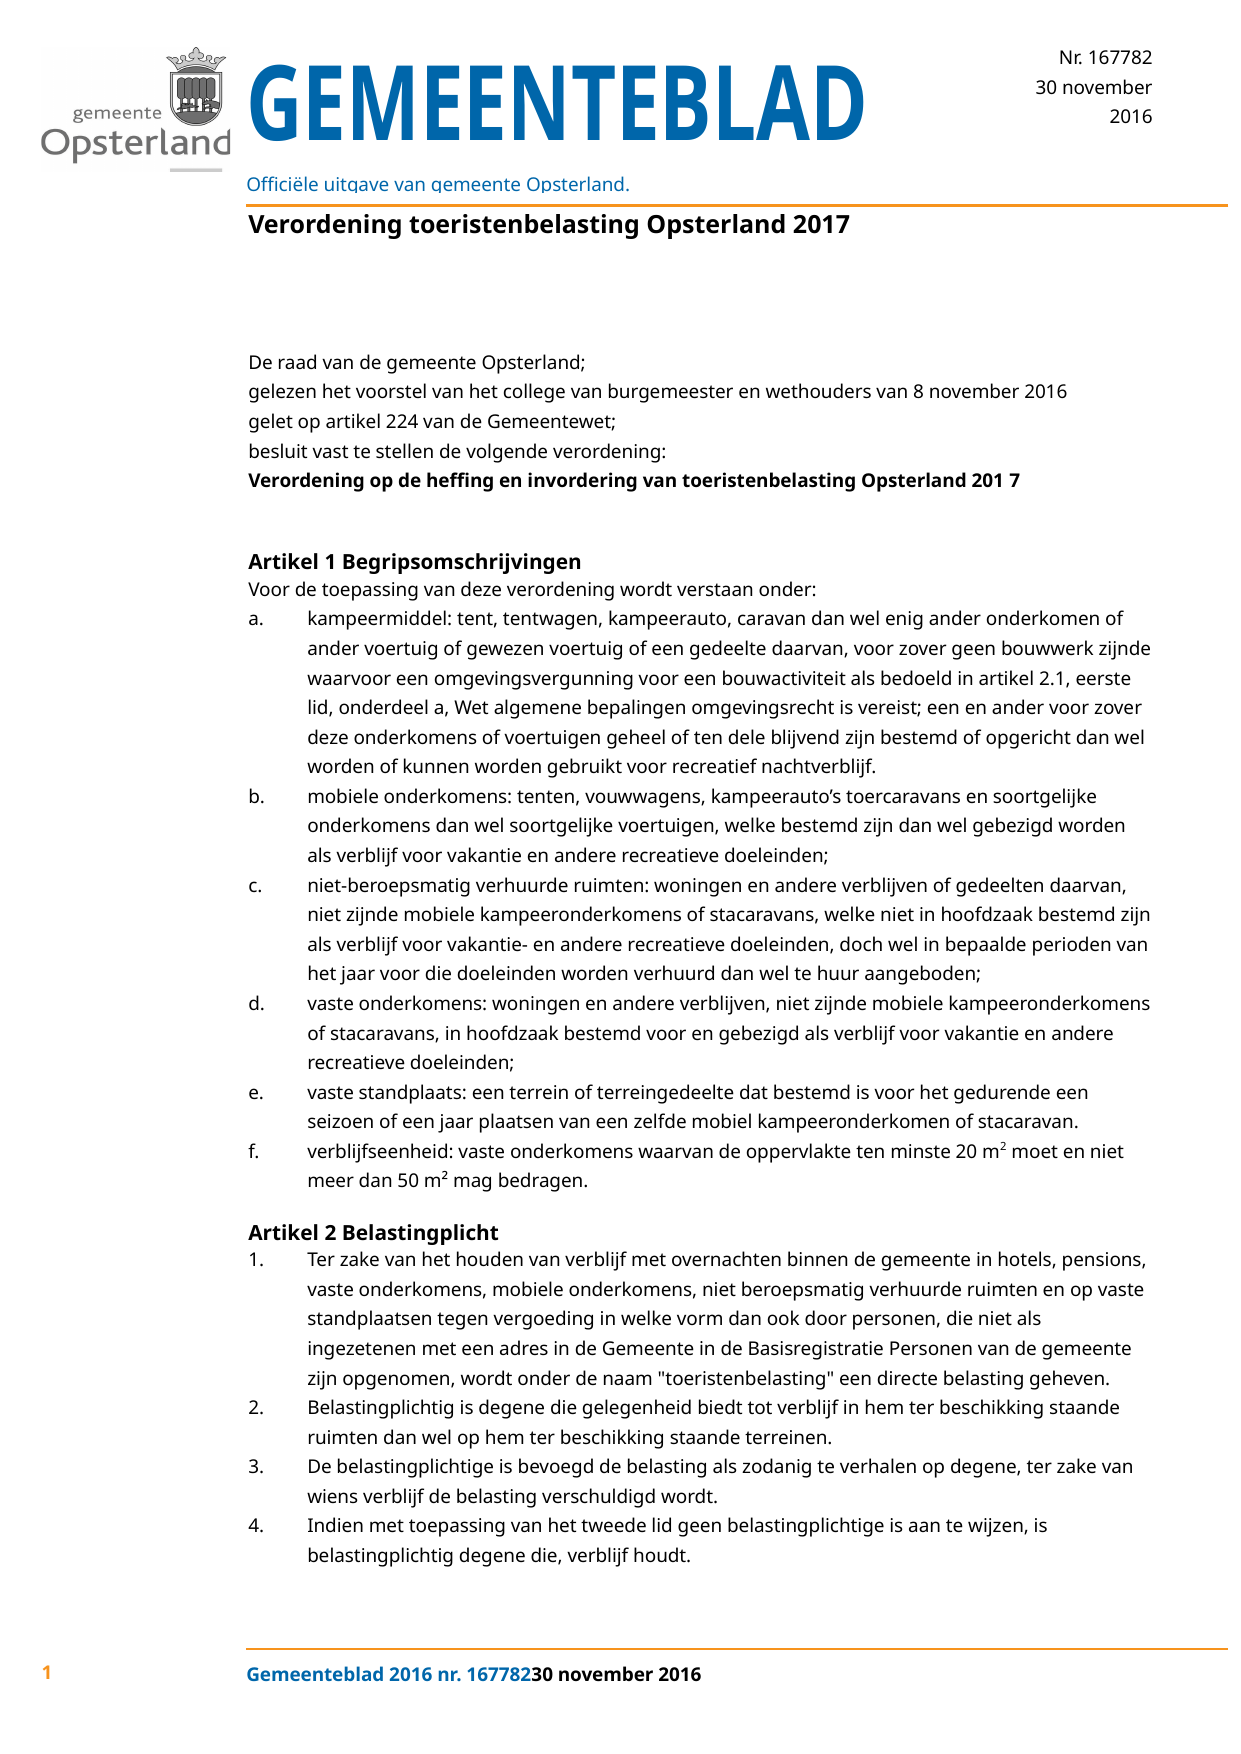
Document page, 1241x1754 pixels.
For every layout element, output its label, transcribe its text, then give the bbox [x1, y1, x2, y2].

text gelezen het voorstel van het college van burgemeester en wethouders van 8 november 2016 [248, 379, 1152, 404]
list mobiele onderkomens: tenten, vouwwagens, kampeerauto’s toercaravans en soortgelijke onderkomens dan wel soortgelijke voertuigen, welke bestemd zijn dan wel gebezigd worden als verblijf voor vakantie en andere recreatieve doeleinden; [248, 783, 1152, 868]
list niet-beroepsmatig verhuurde ruimten: woningen en andere verblijven of gedeelten daarvan, niet zijnde mobiele kampeeronderkomens of stacaravans, welke niet in hoofdzaak bestemd zijn als verblijf voor vakantie- en andere recreatieve doeleinden, doch wel in bepaalde perioden van het jaar voor die doeleinden worden verhuurd dan wel te huur aangeboden; [248, 872, 1152, 986]
list vaste onderkomens: woningen en andere verblijven, niet zijnde mobiele kampeeronderkomens of stacaravans, in hoofdzaak bestemd voor en gebezigd als verblijf voor vakantie en andere recreatieve doeleinden; [248, 990, 1152, 1075]
text Verordening toeristenbelasting Opsterland 2017 [248, 207, 1152, 241]
list Belastingplichtig is degene die gelegenheid biedt tot verblijf in hem ter beschikking staande ruimten dan wel op hem ter beschikking staande terreinen. [248, 1394, 1152, 1450]
picture [41, 47, 231, 172]
text Artikel 2 Belastingplicht [248, 1218, 1152, 1246]
list Indien met toepassing van het tweede lid geen belastingplichtige is aan te wijzen, is belastingplichtig degene die, verblijf houdt. [248, 1513, 1152, 1568]
list vaste standplaats: een terrein of terreingedeelte dat bestemd is voor het gedurende een seizoen of een jaar plaatsen van een zelfde mobiel kampeeronderkomen of stacaravan. [248, 1079, 1152, 1134]
list kampeermiddel: tent, tentwagen, kampeerauto, caravan dan wel enig ander onderkomen of ander voertuig of gewezen voertuig of een gedeelte daarvan, voor zover geen bouwwerk zijnde waarvoor een omgevingsvergunning voor een bouwactiviteit als bedoeld in artikel 2.1, eerste lid, onderdeel a, Wet algemene bepalingen omgevingsrecht is vereist; een en ander voor zover deze onderkomens of voertuigen geheel of ten dele blijvend zijn bestemd of opgericht dan wel worden of kunnen worden gebruikt voor recreatief nachtverblijf. [248, 606, 1152, 779]
list verblijfseenheid: vaste onderkomens waarvan de oppervlakte ten minste 20 m2 moet en niet meer dan 50 m² mag bedragen. [248, 1138, 1152, 1193]
text besluit vast te stellen de volgende verordening: [248, 438, 1152, 464]
list Ter zake van het houden van verblijf met overnachten binnen de gemeente in hotels, pensions, vaste onderkomens, mobiele onderkomens, niet beroepsmatig verhuurde ruimten en op vaste standplaatsen tegen vergoeding in welke vorm dan ook door personen, die niet als ingezetenen met een adres in de Gemeente in de Basisregistratie Personen van de gemeente zijn opgenomen, wordt onder de naam "toeristenbelasting" een directe belasting geheven. [248, 1246, 1152, 1391]
text Artikel 1 Begripsomschrijvingen [248, 547, 1152, 576]
list De belastingplichtige is bevoegd de belasting als zodanig te verhalen op degene, ter zake van wiens verblijf de belasting verschuldigd wordt. [248, 1453, 1152, 1509]
text gelet op artikel 224 van de Gemeentewet; [248, 408, 1152, 434]
text De raad van de gemeente Opsterland; [248, 349, 1152, 375]
text Verordening op de heffing en invordering van toeristenbelasting Opsterland 201 7 [248, 467, 1152, 493]
text Voor de toepassing van deze verordening wordt verstaan onder: [248, 576, 1152, 602]
